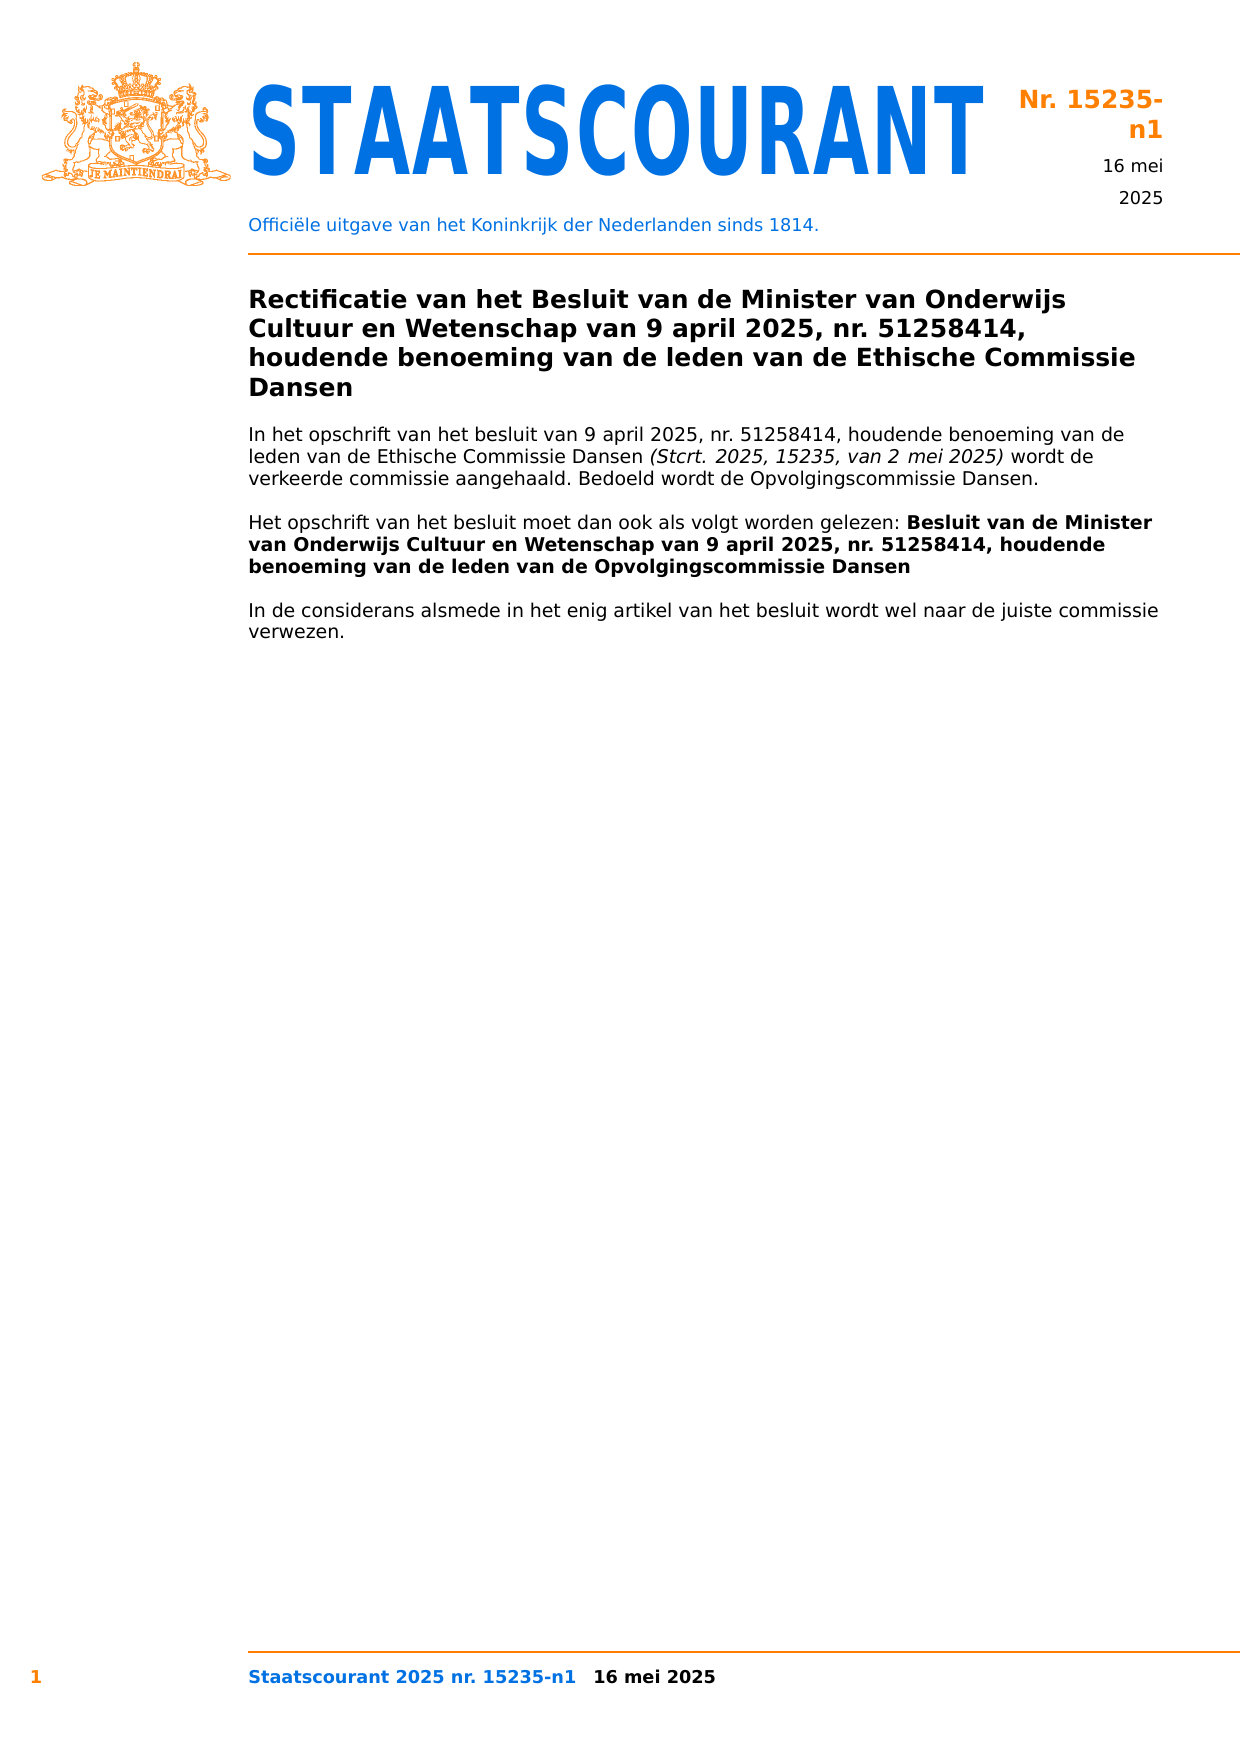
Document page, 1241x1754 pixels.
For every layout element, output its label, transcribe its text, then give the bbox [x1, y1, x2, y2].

table_cell Officiële uitgave van het Koninkrijk der Nederlanden sinds 1814. [248, 215, 1240, 253]
picture [41, 62, 231, 186]
table_header Nr. 15235-n1 [998, 62, 1240, 150]
text Het opschrift van het besluit moet dan ook als volgt worden gelezen: Besluit van de Minister van Onderwijs Cultuur en Wetenschap van 9 april 2025, nr. 51258414, houdende benoeming van de leden van de Opvolgingscommissie Dansen [248, 512, 1163, 578]
table_cell 2025 [998, 183, 1240, 215]
text In de considerans alsmede in het enig artikel van het besluit wordt wel naar de juiste commissie verwezen. [248, 599, 1163, 643]
table_cell 16 mei [998, 150, 1240, 182]
table_header STAATSCOURANT [248, 62, 998, 215]
subtitle Rectificatie van het Besluit van de Minister van Onderwijs Cultuur en Wetenschap van 9 april 2025, nr. 51258414, houdende benoeming van de leden van de Ethische Commissie Dansen [248, 285, 1163, 402]
table_header [25, 62, 248, 253]
text In het opschrift van het besluit van 9 april 2025, nr. 51258414, houdende benoeming van de leden van de Ethische Commissie Dansen (Stcrt. 2025, 15235, van 2 mei 2025) wordt de verkeerde commissie aangehaald. Bedoeld wordt de Opvolgingscommissie Dansen. [248, 424, 1163, 490]
